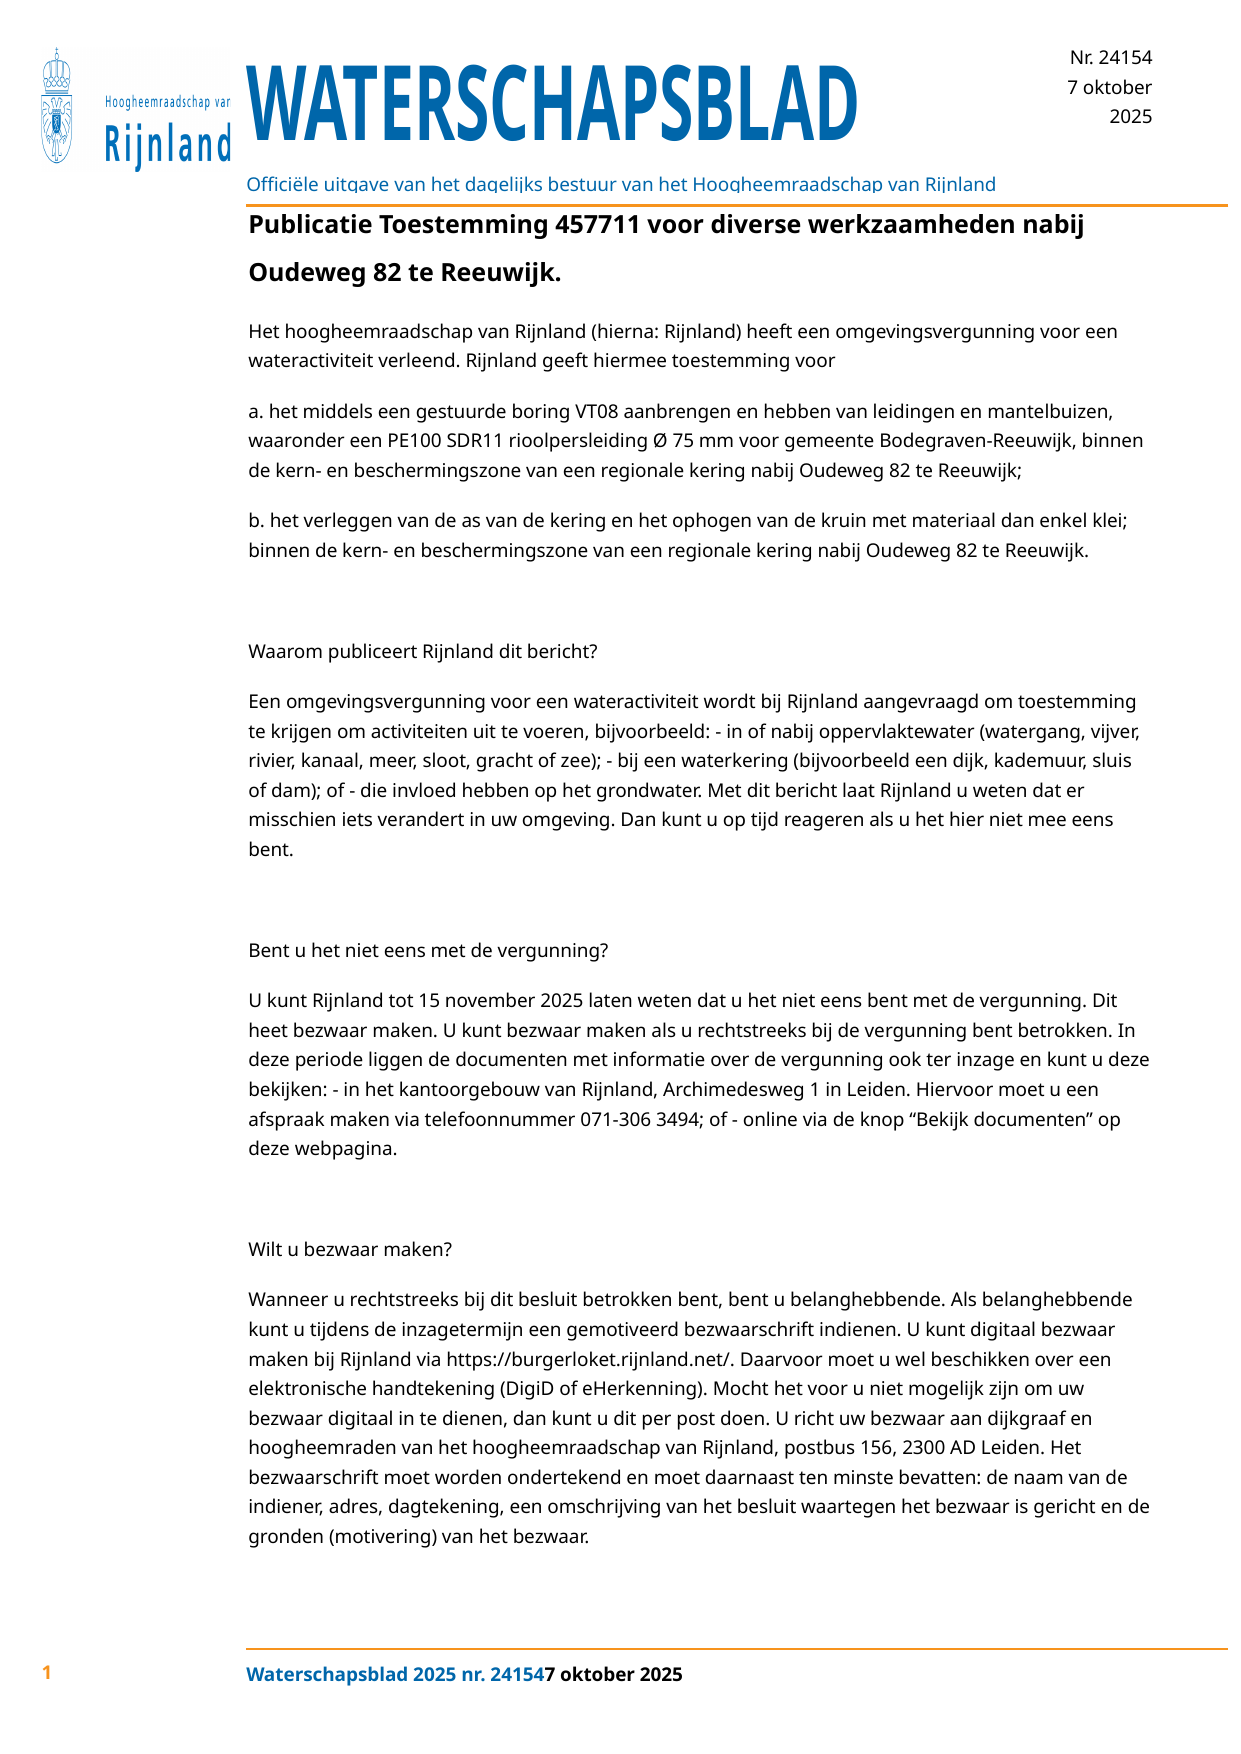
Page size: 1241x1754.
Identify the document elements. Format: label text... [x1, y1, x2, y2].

text b. het verleggen van de as van de kering en het ophogen van de kruin met materiaal dan enkel klei; binnen de kern- en beschermingszone van een regionale kering nabij Oudeweg 82 te Reeuwijk. [248, 507, 1152, 563]
text Bent u het niet eens met de vergunning? [248, 937, 1152, 963]
text Waarom publiceert Rijnland dit bericht? [248, 638, 1152, 664]
text Het hoogheemraadschap van Rijnland (hierna: Rijnland) heeft een omgevingsvergunning voor een wateractiviteit verleend. Rijnland geeft hiermee toestemming voor [248, 318, 1152, 373]
text Wilt u bezwaar maken? [248, 1236, 1152, 1262]
text Een omgevingsvergunning voor een wateractiviteit wordt bij Rijnland aangevraagd om toestemming te krijgen om activiteiten uit te voeren, bijvoorbeeld: - in of nabij oppervlaktewater (watergang, vijver, rivier, kanaal, meer, sloot, gracht of zee); - bij een waterkering (bijvoorbeeld een dijk, kademuur, sluis of dam); of - die invloed hebben op het grondwater. Met dit bericht laat Rijnland u weten dat er misschien iets verandert in uw omgeving. Dan kunt u op tijd reageren als u het hier niet mee eens bent. [248, 688, 1152, 862]
text a. het middels een gestuurde boring VT08 aanbrengen en hebben van leidingen en mantelbuizen, waaronder een PE100 SDR11 rioolpersleiding Ø 75 mm voor gemeente Bodegraven-Reeuwijk, binnen de kern- en beschermingszone van een regionale kering nabij Oudeweg 82 te Reeuwijk; [248, 398, 1152, 483]
text Publicatie Toestemming 457711 voor diverse werkzaamheden nabij Oudeweg 82 te Reeuwijk. [248, 207, 1152, 288]
text U kunt Rijnland tot 15 november 2025 laten weten dat u het niet eens bent met de vergunning. Dit heet bezwaar maken. U kunt bezwaar maken als u rechtstreeks bij de vergunning bent betrokken. In deze periode liggen de documenten met informatie over de vergunning ook ter inzage en kunt u deze bekijken: - in het kantoorgebouw van Rijnland, Archimedesweg 1 in Leiden. Hiervoor moet u een afspraak maken via telefoonnummer 071-306 3494; of - online via de knop “Bekijk documenten” op deze webpagina. [248, 987, 1152, 1161]
text Wanneer u rechtstreeks bij dit besluit betrokken bent, bent u belanghebbende. Als belanghebbende kunt u tijdens de inzagetermijn een gemotiveerd bezwaarschrift indienen. U kunt digitaal bezwaar maken bij Rijnland via https://burgerloket.rijnland.net/. Daarvoor moet u wel beschikken over een elektronische handtekening (DigiD of eHerkenning). Mocht het voor u niet mogelijk zijn om uw bezwaar digitaal in te dienen, dan kunt u dit per post doen. U richt uw bezwaar aan dijkgraaf en hoogheemraden van het hoogheemraadschap van Rijnland, postbus 156, 2300 AD Leiden. Het bezwaarschrift moet worden ondertekend en moet daarnaast ten minste bevatten: de naam van de indiener, adres, dagtekening, een omschrijving van het besluit waartegen het bezwaar is gericht en de gronden (motivering) van het bezwaar. [248, 1287, 1152, 1549]
picture [41, 47, 231, 172]
